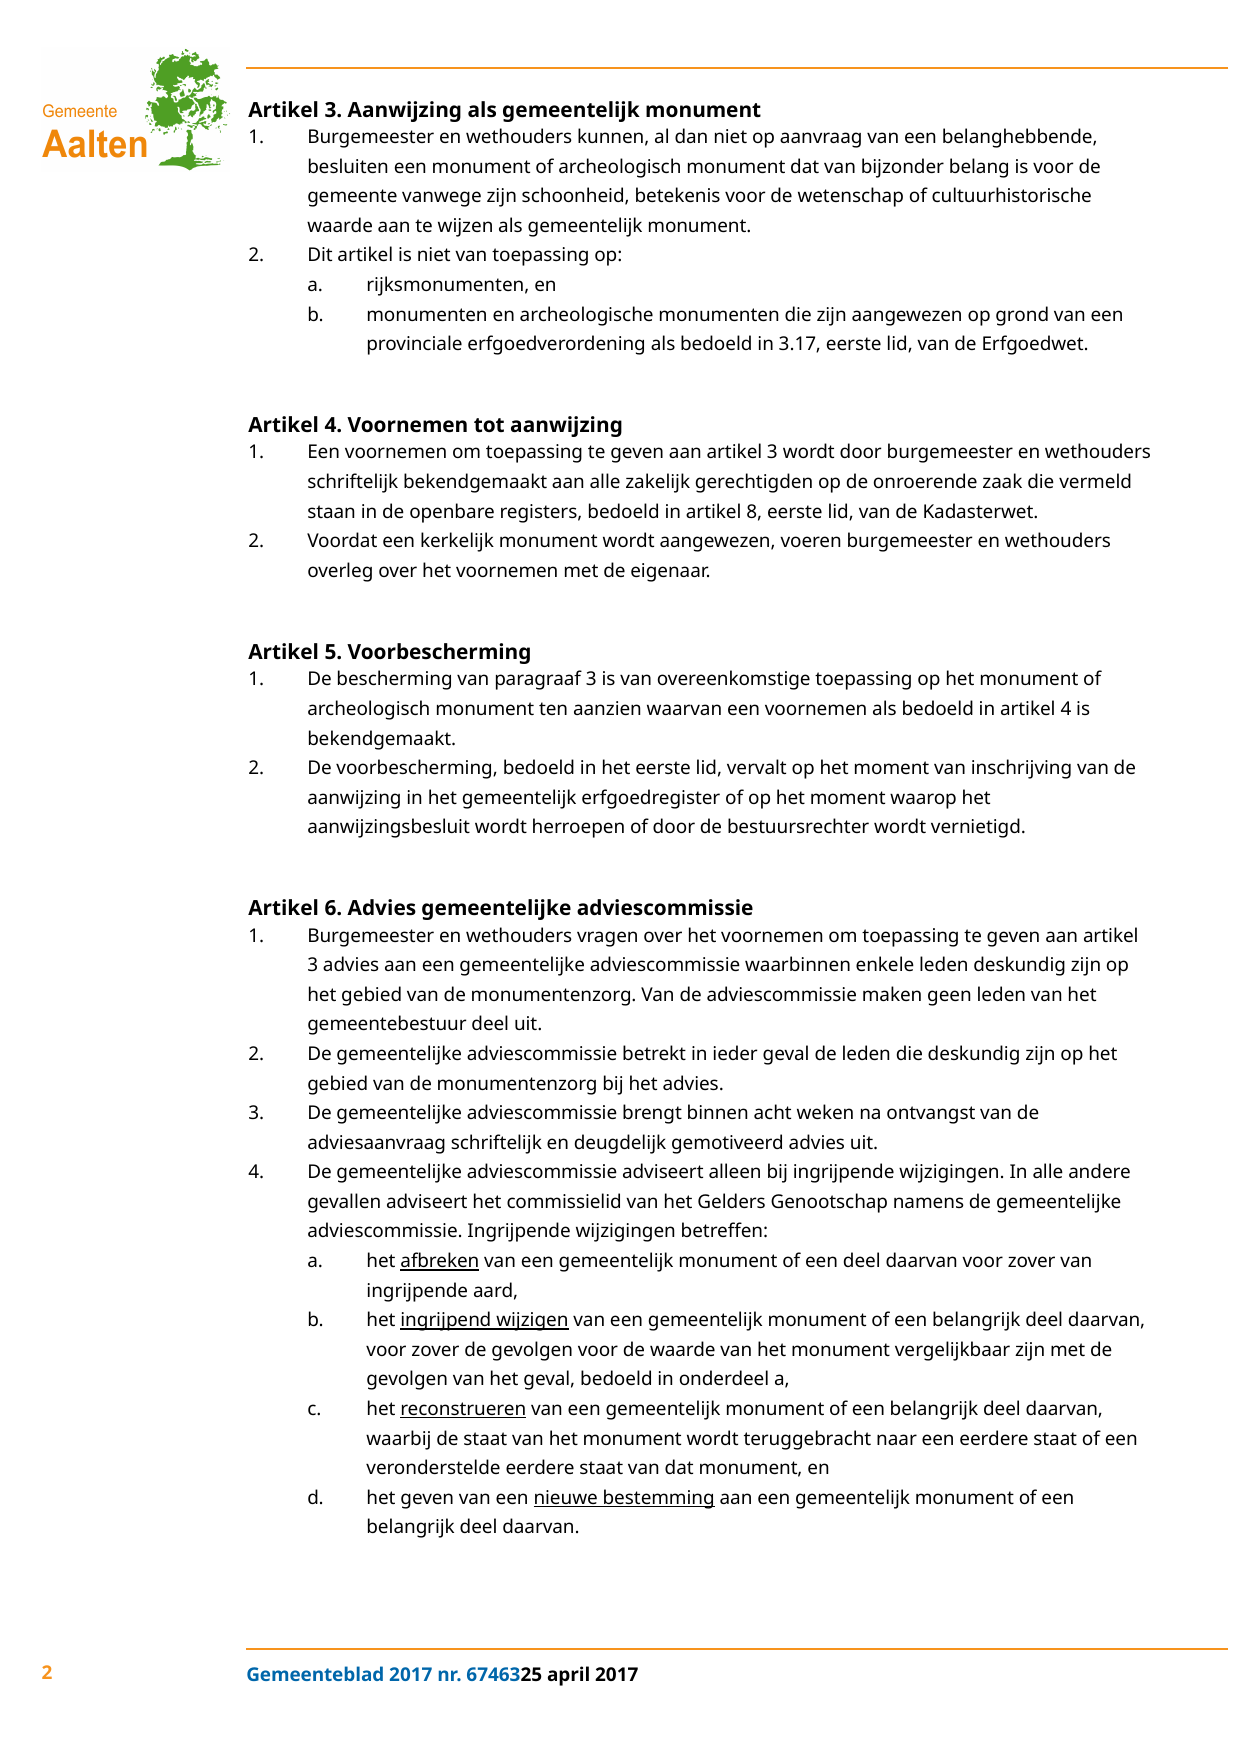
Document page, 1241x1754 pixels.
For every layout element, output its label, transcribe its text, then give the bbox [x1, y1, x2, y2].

list het reconstrueren van een gemeentelijk monument of een belangrijk deel daarvan, waarbij de staat van het monument wordt teruggebracht naar een eerdere staat of een veronderstelde eerdere staat van dat monument, en [307, 1395, 1152, 1480]
text Artikel 4. Voornemen tot aanwijzing [248, 410, 1152, 439]
list het ingrijpend wijzigen van een gemeentelijk monument of een belangrijk deel daarvan, voor zover de gevolgen voor de waarde van het monument vergelijkbaar zijn met de gevolgen van het geval, bedoeld in onderdeel a, [307, 1306, 1152, 1391]
list De voorbescherming, bedoeld in het eerste lid, vervalt op het moment van inschrijving van de aanwijzing in het gemeentelijk erfgoedregister of op het moment waarop het aanwijzingsbesluit wordt herroepen of door de bestuursrechter wordt vernietigd. [248, 754, 1152, 839]
list De gemeentelijke adviescommissie betrekt in ieder geval de leden die deskundig zijn op het gebied van de monumentenzorg bij het advies. [248, 1040, 1152, 1096]
list Voordat een kerkelijk monument wordt aangewezen, voeren burgemeester en wethouders overleg over het voornemen met de eigenaar. [248, 527, 1152, 583]
list Een voornemen om toepassing te geven aan artikel 3 wordt door burgemeester en wethouders schriftelijk bekendgemaakt aan alle zakelijk gerechtigden op de onroerende zaak die vermeld staan in de openbare registers, bedoeld in artikel 8, eerste lid, van de Kadasterwet. [248, 439, 1152, 524]
list rijksmonumenten, en [307, 271, 1152, 297]
list De gemeentelijke adviescommissie adviseert alleen bij ingrijpende wijzigingen. In alle andere gevallen adviseert het commissielid van het Gelders Genootschap namens de gemeentelijke adviescommissie. Ingrijpende wijzigingen betreffen: [248, 1158, 1152, 1243]
list Dit artikel is niet van toepassing op: [248, 242, 1152, 267]
text Artikel 3. Aanwijzing als gemeentelijk monument [248, 95, 1152, 123]
text Artikel 6. Advies gemeentelijke adviescommissie [248, 893, 1152, 922]
list het afbreken van een gemeentelijk monument of een deel daarvan voor zover van ingrijpende aard, [307, 1247, 1152, 1303]
text Artikel 5. Voorbescherming [248, 637, 1152, 666]
list het geven van een nieuwe bestemming aan een gemeentelijk monument of een belangrijk deel daarvan. [307, 1484, 1152, 1539]
picture [41, 47, 231, 172]
list De bescherming van paragraaf 3 is van overeenkomstige toepassing op het monument of archeologisch monument ten aanzien waarvan een voornemen als bedoeld in artikel 4 is bekendgemaakt. [248, 666, 1152, 750]
list monumenten en archeologische monumenten die zijn aangewezen op grond van een provinciale erfgoedverordening als bedoeld in 3.17, eerste lid, van de Erfgoedwet. [307, 301, 1152, 356]
list De gemeentelijke adviescommissie brengt binnen acht weken na ontvangst van de adviesaanvraag schriftelijk en deugdelijk gemotiveerd advies uit. [248, 1099, 1152, 1155]
list Burgemeester en wethouders kunnen, al dan niet op aanvraag van een belanghebbende, besluiten een monument of archeologisch monument dat van bijzonder belang is voor de gemeente vanwege zijn schoonheid, betekenis voor de wetenschap of cultuurhistorische waarde aan te wijzen als gemeentelijk monument. [248, 123, 1152, 238]
list Burgemeester en wethouders vragen over het voornemen om toepassing te geven aan artikel 3 advies aan een gemeentelijke adviescommissie waarbinnen enkele leden deskundig zijn op het gebied van de monumentenzorg. Van de adviescommissie maken geen leden van het gemeentebestuur deel uit. [248, 922, 1152, 1036]
